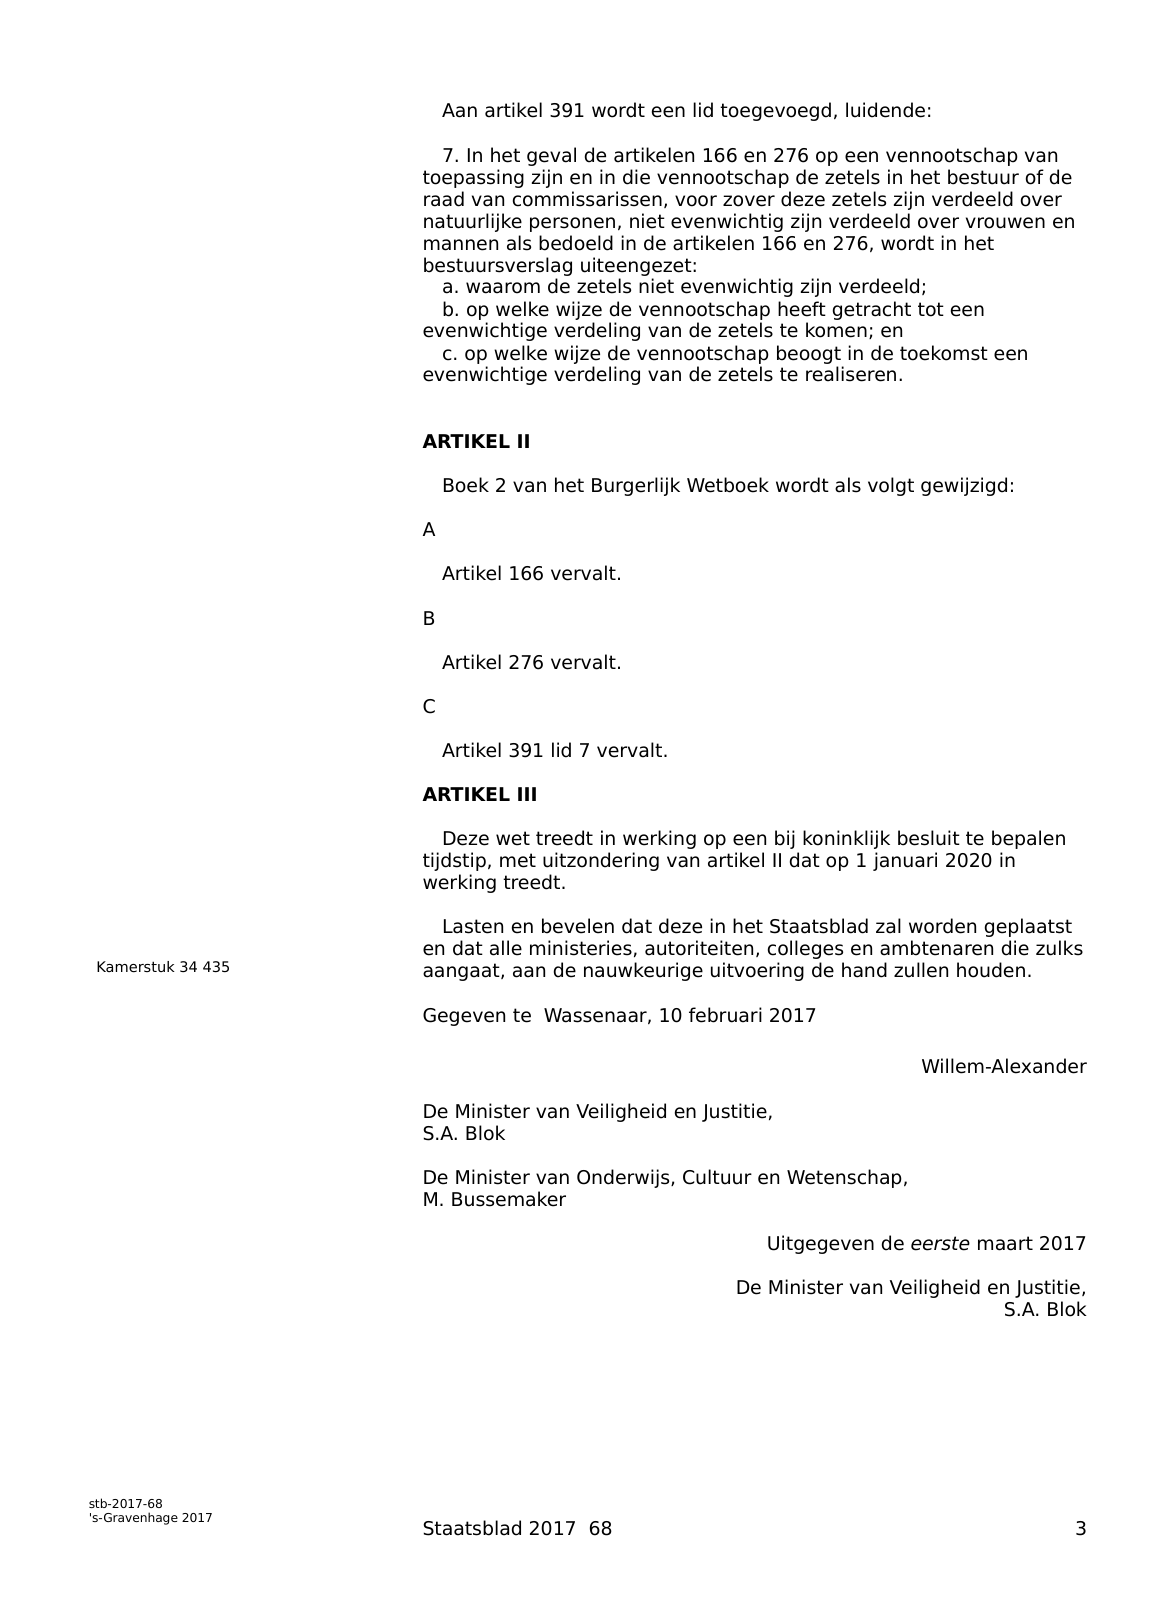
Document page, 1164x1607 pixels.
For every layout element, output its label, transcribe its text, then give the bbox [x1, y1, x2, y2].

text De Minister van Veiligheid en Justitie, S.A. Blok [422, 1277, 1087, 1321]
text De Minister van Onderwijs, Cultuur en Wetenschap, M. Bussemaker [422, 1167, 1087, 1211]
text Artikel 166 vervalt. [422, 563, 1087, 585]
subtitle ARTIKEL II [422, 431, 1087, 453]
text B [422, 607, 1087, 629]
text A [422, 519, 1087, 541]
text stb-2017-68 [88, 1497, 323, 1511]
text Lasten en bevelen dat deze in het Staatsblad zal worden geplaatst en dat alle ministeries, autoriteiten, colleges en ambtenaren die zulks aangaat, aan de nauwkeurige uitvoering de hand zullen houden. [422, 916, 1087, 982]
text a. waarom de zetels niet evenwichtig zijn verdeeld; [422, 276, 1087, 298]
text Gegeven te Wassenaar, 10 februari 2017 [422, 1004, 1087, 1026]
text C [422, 696, 1087, 718]
text 7. In het geval de artikelen 166 en 276 op een vennootschap van toepassing zijn en in die vennootschap de zetels in het bestuur of de raad van commissarissen, voor zover deze zetels zijn verdeeld over natuurlijke personen, niet evenwichtig zijn verdeeld over vrouwen en mannen als bedoeld in de artikelen 166 en 276, wordt in het bestuursverslag uiteengezet: [422, 144, 1087, 276]
text Kamerstuk 34 435 [77, 959, 396, 976]
text Boek 2 van het Burgerlijk Wetboek wordt als volgt gewijzigd: [422, 475, 1087, 497]
text De Minister van Veiligheid en Justitie, S.A. Blok [422, 1101, 1087, 1144]
text 's-Gravenhage 2017 [88, 1511, 323, 1525]
text Artikel 276 vervalt. [422, 652, 1087, 673]
text b. op welke wijze de vennootschap heeft getracht tot een evenwichtige verdeling van de zetels te komen; en [422, 298, 1087, 342]
text Artikel 391 lid 7 vervalt. [422, 740, 1087, 762]
text c. op welke wijze de vennootschap beoogt in de toekomst een evenwichtige verdeling van de zetels te realiseren. [422, 342, 1087, 386]
subtitle ARTIKEL III [422, 784, 1087, 806]
text Aan artikel 391 wordt een lid toegevoegd, luidende: [422, 100, 1087, 122]
text Deze wet treedt in werking op een bij koninklijk besluit te bepalen tijdstip, met uitzondering van artikel II dat op 1 januari 2020 in werking treedt. [422, 828, 1087, 894]
text Willem-Alexander [422, 1056, 1087, 1078]
text Uitgegeven de eerste maart 2017 [422, 1233, 1087, 1255]
